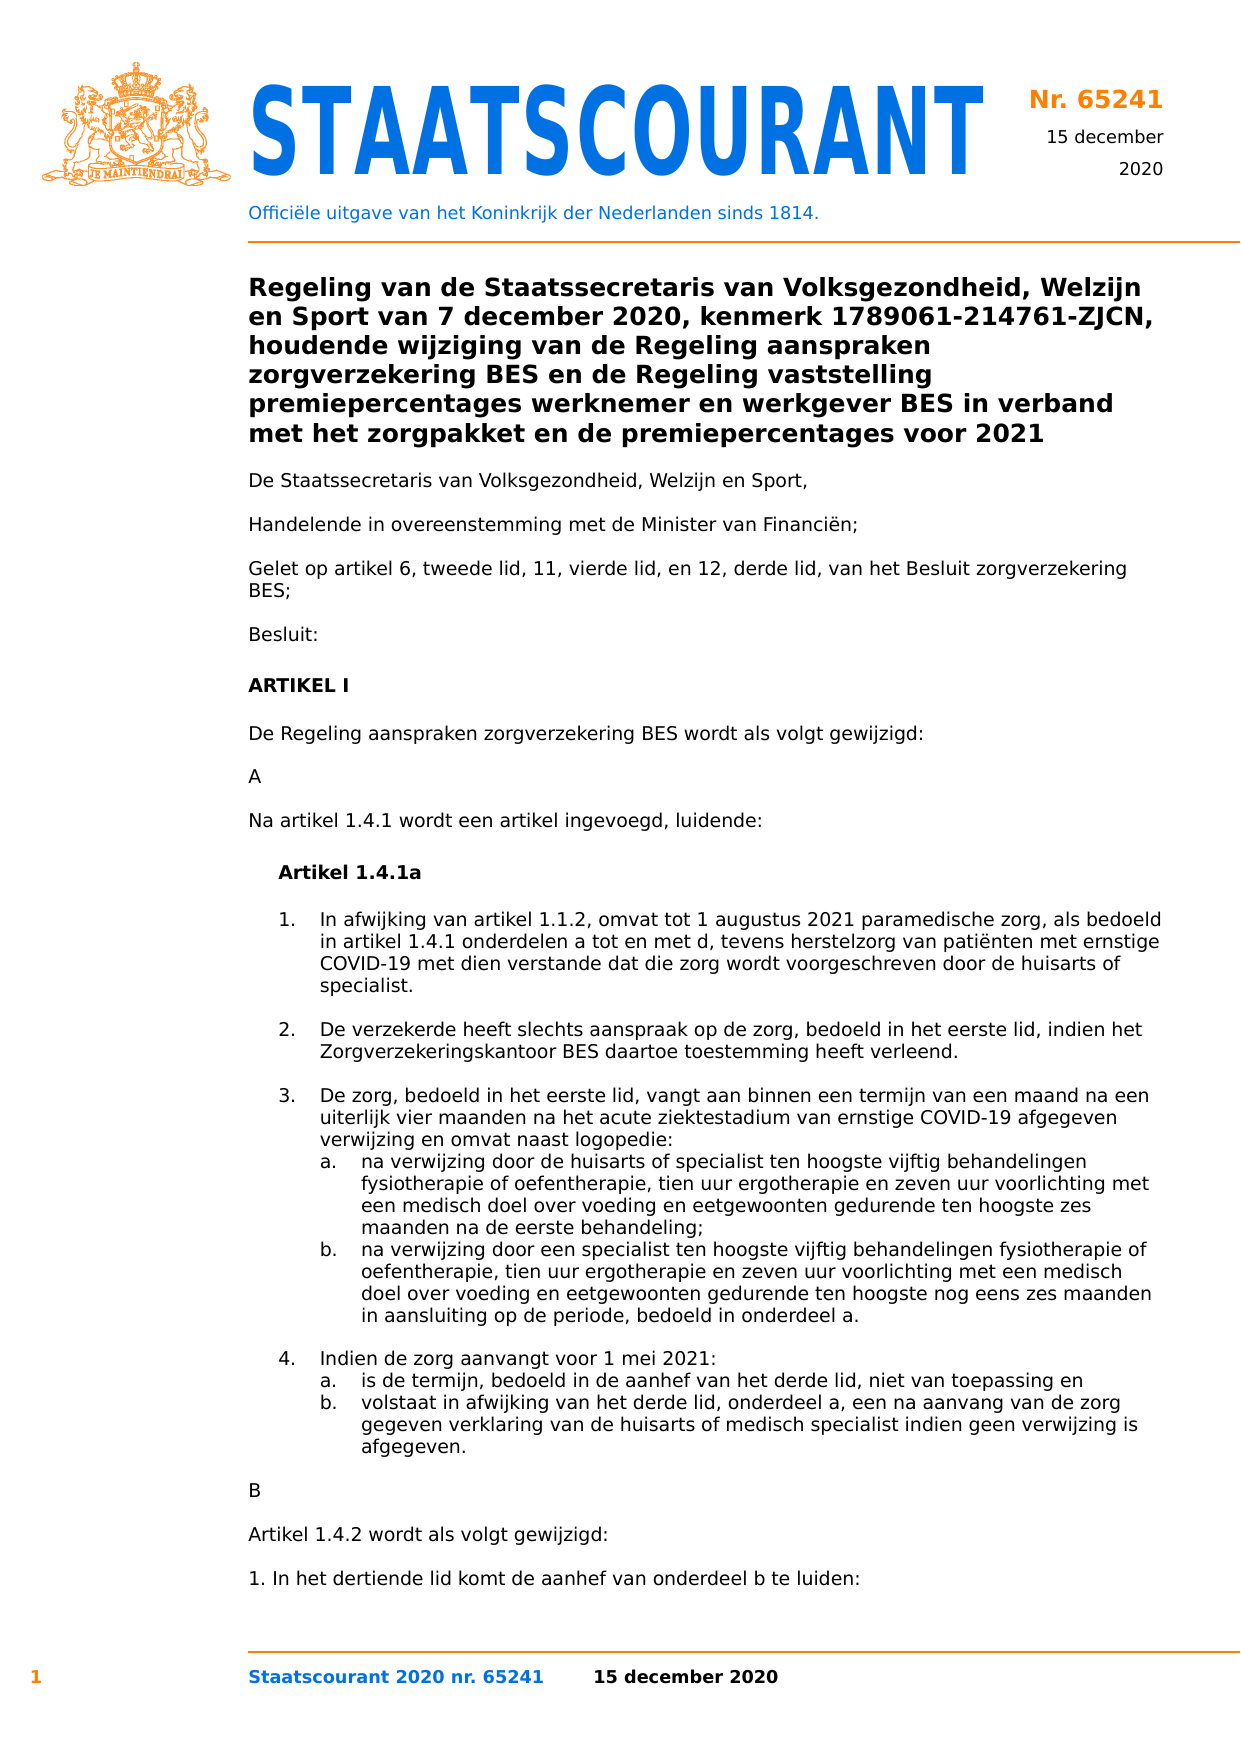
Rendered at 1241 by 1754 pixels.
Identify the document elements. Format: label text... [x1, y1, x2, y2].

text Gelet op artikel 6, tweede lid, 11, vierde lid, en 12, derde lid, van het Besluit zorgverzekering BES; [248, 558, 1163, 602]
text De Staatssecretaris van Volksgezondheid, Welzijn en Sport, [248, 470, 1163, 492]
picture [41, 62, 231, 186]
text A [248, 766, 1163, 788]
text 2. De verzekerde heeft slechts aanspraak op de zorg, bedoeld in het eerste lid, indien het Zorgverzekeringskantoor BES daartoe toestemming heeft verleend. [278, 1019, 1163, 1063]
text Artikel 1.4.2 wordt als volgt gewijzigd: [248, 1524, 1163, 1546]
text b. volstaat in afwijking van het derde lid, onderdeel a, een na aanvang van de zorg gegeven verklaring van de huisarts of medisch specialist indien geen verwijzing is afgegeven. [319, 1392, 1163, 1458]
text B [248, 1480, 1163, 1502]
text Handelende in overeenstemming met de Minister van Financiën; [248, 514, 1163, 536]
table_cell 15 december [998, 121, 1240, 153]
table_cell 2020 [998, 153, 1240, 203]
text Besluit: [248, 623, 1163, 645]
text Na artikel 1.4.1 wordt een artikel ingevoegd, luidende: [248, 810, 1163, 832]
text De Regeling aanspraken zorgverzekering BES wordt als volgt gewijzigd: [248, 722, 1163, 744]
table_header STAATSCOURANT [248, 62, 998, 203]
text 1. In afwijking van artikel 1.1.2, omvat tot 1 augustus 2021 paramedische zorg, als bedoeld in artikel 1.4.1 onderdelen a tot en met d, tevens herstelzorg van patiënten met ernstige COVID-19 met dien verstande dat die zorg wordt voorgeschreven door de huisarts of specialist. [278, 909, 1163, 997]
text 4. Indien de zorg aanvangt voor 1 mei 2021: [278, 1348, 1163, 1370]
text a. is de termijn, bedoeld in de aanhef van het derde lid, niet van toepassing en [319, 1370, 1163, 1392]
text 3. De zorg, bedoeld in het eerste lid, vangt aan binnen een termijn van een maand na een uiterlijk vier maanden na het acute ziektestadium van ernstige COVID-19 afgegeven verwijzing en omvat naast logopedie: [278, 1085, 1163, 1151]
table_header Nr. 65241 [998, 62, 1240, 121]
text b. na verwijzing door een specialist ten hoogste vijftig behandelingen fysiotherapie of oefentherapie, tien uur ergotherapie en zeven uur voorlichting met een medisch doel over voeding en eetgewoonten gedurende ten hoogste nog eens zes maanden in aansluiting op de periode, bedoeld in onderdeel a. [319, 1238, 1163, 1326]
text a. na verwijzing door de huisarts of specialist ten hoogste vijftig behandelingen fysiotherapie of oefentherapie, tien uur ergotherapie en zeven uur voorlichting met een medisch doel over voeding en eetgewoonten gedurende ten hoogste zes maanden na de eerste behandeling; [319, 1151, 1163, 1238]
table_cell Officiële uitgave van het Koninkrijk der Nederlanden sinds 1814. [248, 203, 1240, 241]
subtitle Artikel 1.4.1a [278, 862, 1163, 884]
subtitle ARTIKEL I [248, 675, 1163, 697]
subtitle Regeling van de Staatssecretaris van Volksgezondheid, Welzijn en Sport van 7 december 2020, kenmerk 1789061-214761-ZJCN, houdende wijziging van de Regeling aanspraken zorgverzekering BES en de Regeling vaststelling premiepercentages werknemer en werkgever BES in verband met het zorgpakket en de premiepercentages voor 2021 [248, 273, 1163, 448]
table_header [25, 62, 248, 241]
text 1. In het dertiende lid komt de aanhef van onderdeel b te luiden: [248, 1568, 1163, 1590]
